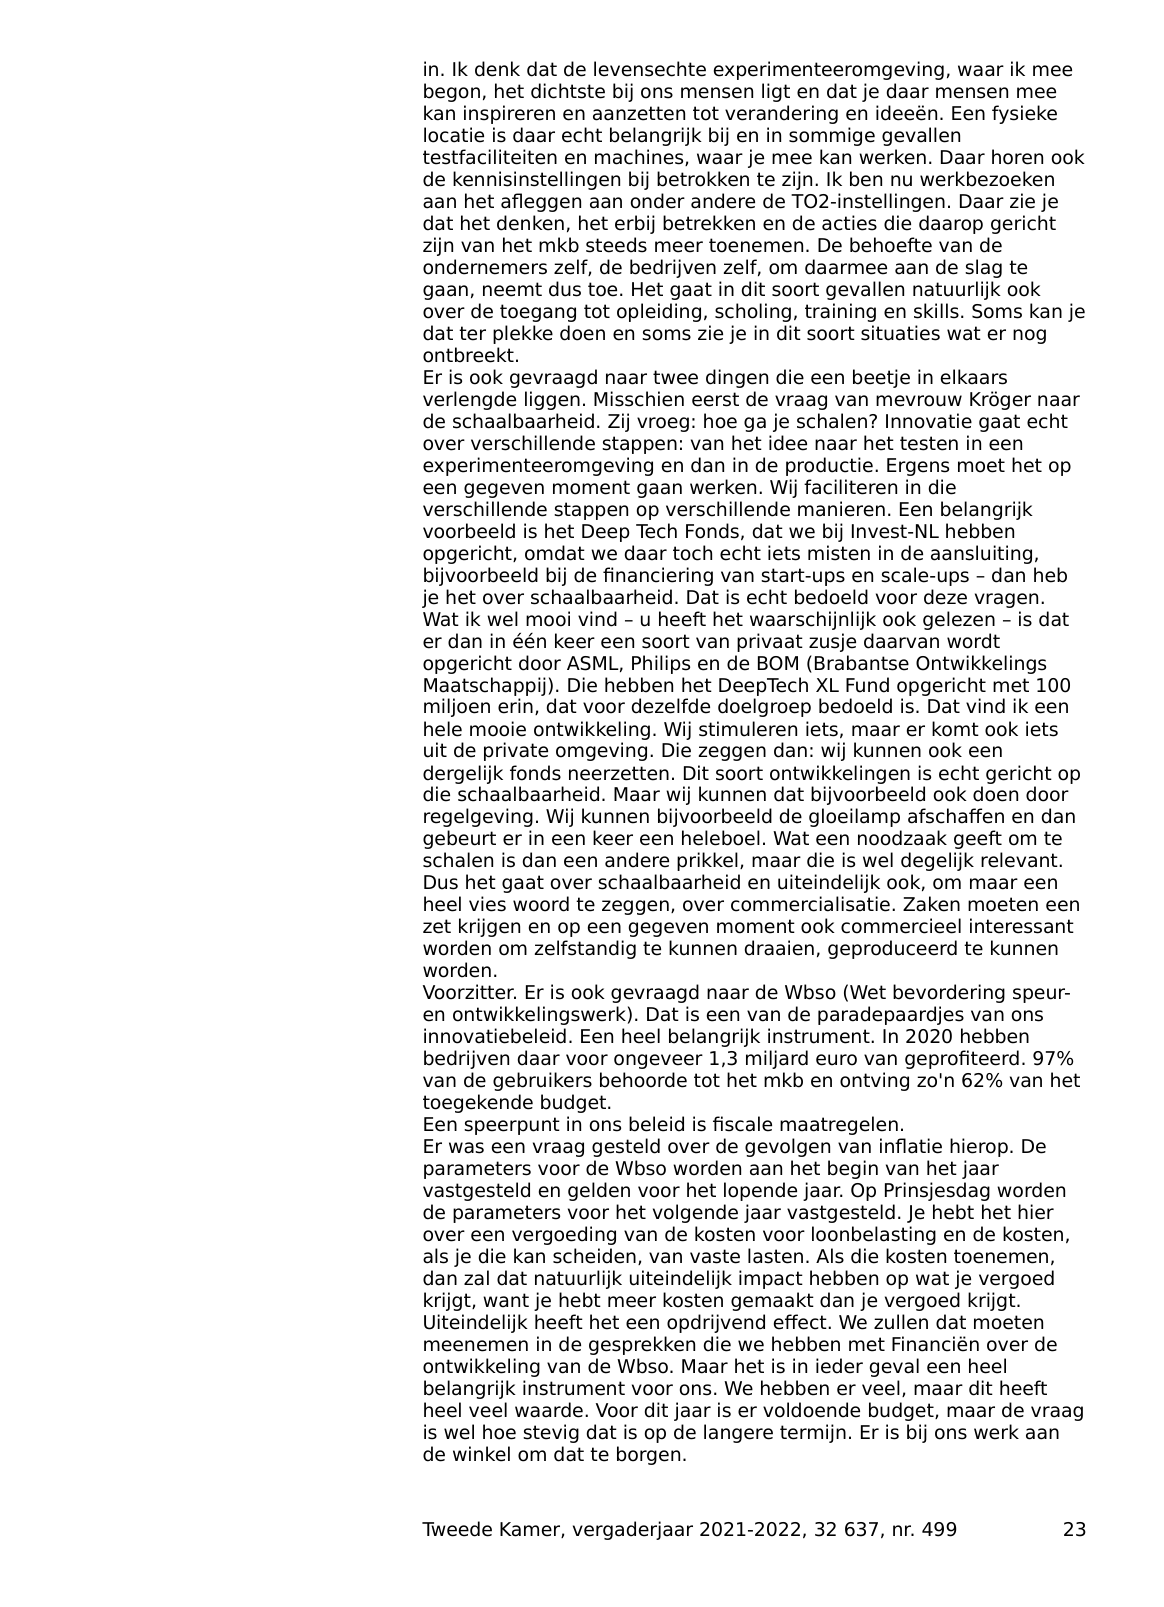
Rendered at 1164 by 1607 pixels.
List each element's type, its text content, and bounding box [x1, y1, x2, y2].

text Wat ik wel mooi vind – u heeft het waarschijnlijk ook gelezen – is dat er dan in één keer een soort van privaat zusje daarvan wordt opgericht door ASML, Philips en de BOM (Brabantse Ontwikkelings Maatschappij). Die hebben het DeepTech XL Fund opgericht met 100 miljoen erin, dat voor dezelfde doelgroep bedoeld is. Dat vind ik een hele mooie ontwikkeling. Wij stimuleren iets, maar er komt ook iets uit de private omgeving. Die zeggen dan: wij kunnen ook een dergelijk fonds neerzetten. Dit soort ontwikkelingen is echt gericht op die schaalbaarheid. Maar wij kunnen dat bijvoorbeeld ook doen door regelgeving. Wij kunnen bijvoorbeeld de gloeilamp afschaffen en dan gebeurt er in een keer een heleboel. Wat een noodzaak geeft om te schalen is dan een andere prikkel, maar die is wel degelijk relevant. Dus het gaat over schaalbaarheid en uiteindelijk ook, om maar een heel vies woord te zeggen, over commercialisatie. Zaken moeten een zet krijgen en op een gegeven moment ook commercieel interessant worden om zelfstandig te kunnen draaien, geproduceerd te kunnen worden. [422, 608, 1087, 982]
text Er is ook gevraagd naar twee dingen die een beetje in elkaars verlengde liggen. Misschien eerst de vraag van mevrouw Kröger naar de schaalbaarheid. Zij vroeg: hoe ga je schalen? Innovatie gaat echt over verschillende stappen: van het idee naar het testen in een experimenteeromgeving en dan in de productie. Ergens moet het op een gegeven moment gaan werken. Wij faciliteren in die verschillende stappen op verschillende manieren. Een belangrijk voorbeeld is het Deep Tech Fonds, dat we bij Invest-NL hebben opgericht, omdat we daar toch echt iets misten in de aansluiting, bijvoorbeeld bij de financiering van start-ups en scale-ups – dan heb je het over schaalbaarheid. Dat is echt bedoeld voor deze vragen. [422, 367, 1087, 608]
text Een speerpunt in ons beleid is fiscale maatregelen. [422, 1114, 1087, 1136]
text in. Ik denk dat de levensechte experimenteeromgeving, waar ik mee begon, het dichtste bij ons mensen ligt en dat je daar mensen mee kan inspireren en aanzetten tot verandering en ideeën. Een fysieke locatie is daar echt belangrijk bij en in sommige gevallen testfaciliteiten en machines, waar je mee kan werken. Daar horen ook de kennisinstellingen bij betrokken te zijn. Ik ben nu werkbezoeken aan het afleggen aan onder andere de TO2-instellingen. Daar zie je dat het denken, het erbij betrekken en de acties die daarop gericht zijn van het mkb steeds meer toenemen. De behoefte van de ondernemers zelf, de bedrijven zelf, om daarmee aan de slag te gaan, neemt dus toe. Het gaat in dit soort gevallen natuurlijk ook over de toegang tot opleiding, scholing, training en skills. Soms kan je dat ter plekke doen en soms zie je in dit soort situaties wat er nog ontbreekt. [422, 59, 1087, 367]
text Voorzitter. Er is ook gevraagd naar de Wbso (Wet bevordering speur- en ontwikkelingswerk). Dat is een van de paradepaardjes van ons innovatiebeleid. Een heel belangrijk instrument. In 2020 hebben bedrijven daar voor ongeveer 1,3 miljard euro van geprofiteerd. 97% van de gebruikers behoorde tot het mkb en ontving zo'n 62% van het toegekende budget. [422, 982, 1087, 1114]
text Er was een vraag gesteld over de gevolgen van inflatie hierop. De parameters voor de Wbso worden aan het begin van het jaar vastgesteld en gelden voor het lopende jaar. Op Prinsjesdag worden de parameters voor het volgende jaar vastgesteld. Je hebt het hier over een vergoeding van de kosten voor loonbelasting en de kosten, als je die kan scheiden, van vaste lasten. Als die kosten toenemen, dan zal dat natuurlijk uiteindelijk impact hebben op wat je vergoed krijgt, want je hebt meer kosten gemaakt dan je vergoed krijgt. Uiteindelijk heeft het een opdrijvend effect. We zullen dat moeten meenemen in de gesprekken die we hebben met Financiën over de ontwikkeling van de Wbso. Maar het is in ieder geval een heel belangrijk instrument voor ons. We hebben er veel, maar dit heeft heel veel waarde. Voor dit jaar is er voldoende budget, maar de vraag is wel hoe stevig dat is op de langere termijn. Er is bij ons werk aan de winkel om dat te borgen. [422, 1136, 1087, 1466]
